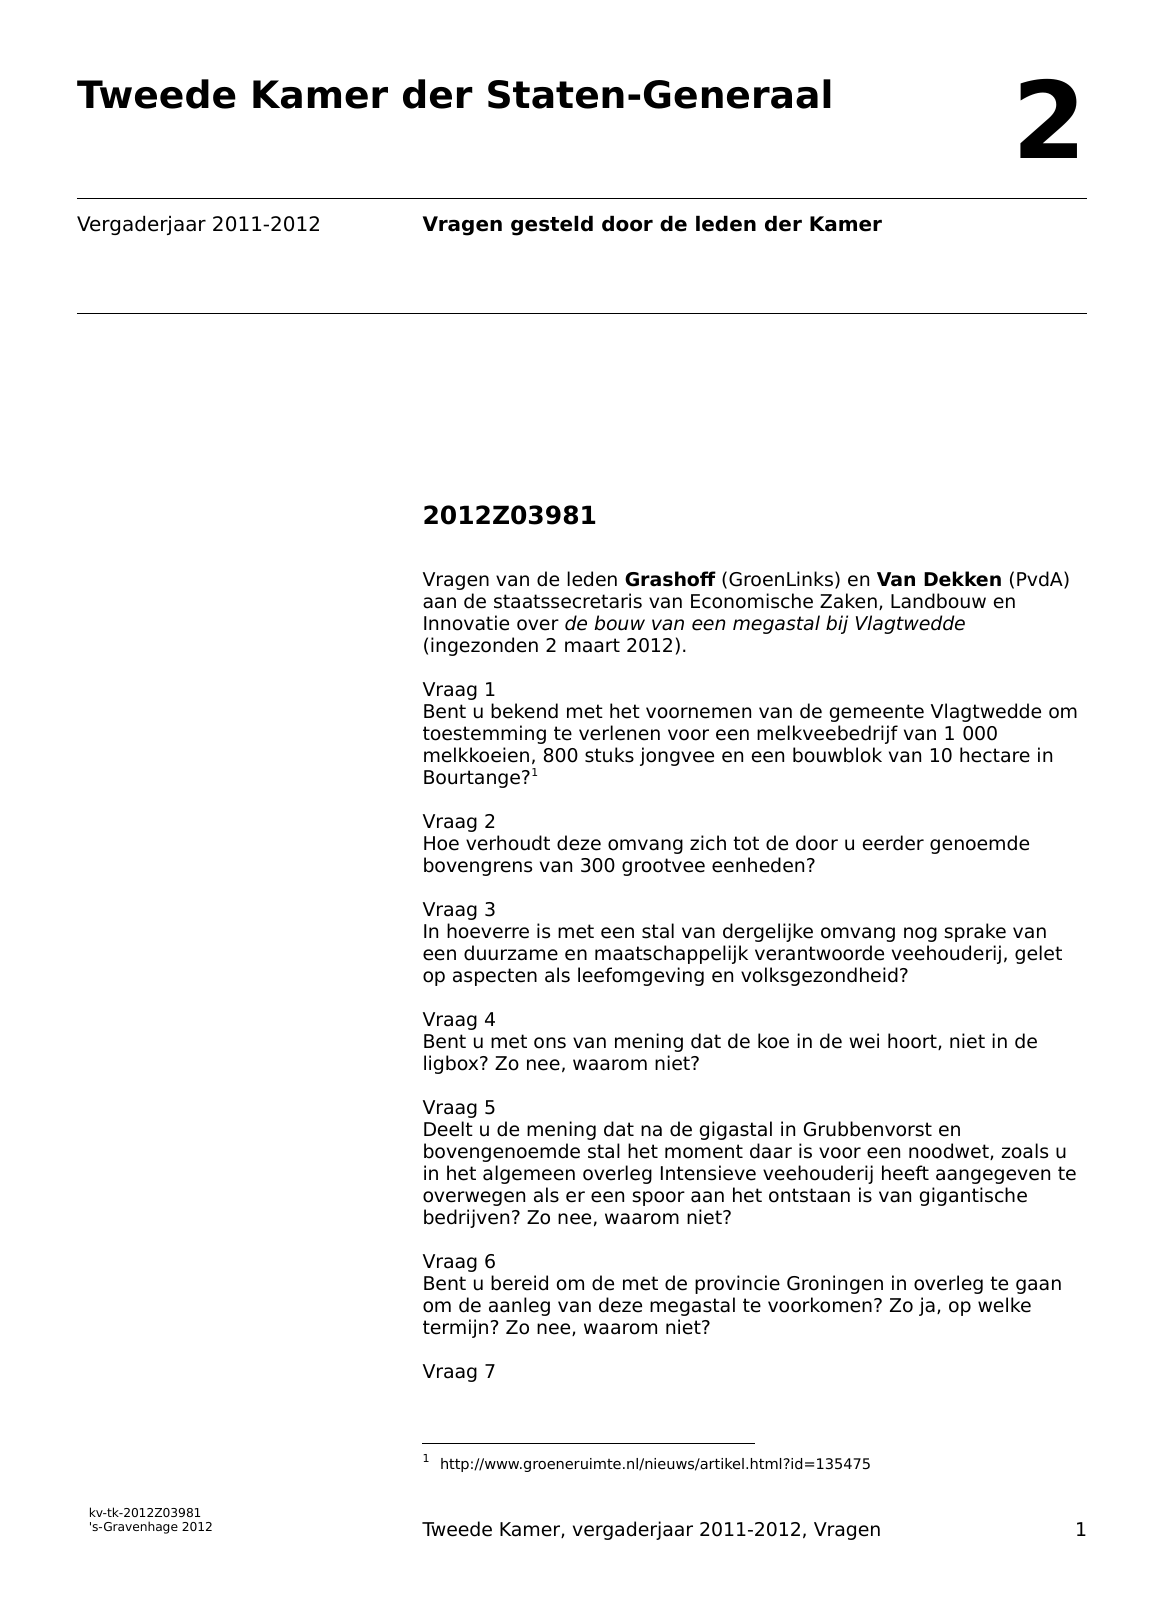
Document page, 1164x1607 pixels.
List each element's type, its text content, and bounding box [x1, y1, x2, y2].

text Vraag 3 [422, 899, 1087, 921]
text Hoe verhoudt deze omvang zich tot de door u eerder genoemde bovengrens van 300 grootvee eenheden? [422, 833, 1087, 877]
text In hoeverre is met een stal van dergelijke omvang nog sprake van een duurzame en maatschappelijk verantwoorde veehouderij, gelet op aspecten als leefomgeving en volksgezondheid? [422, 921, 1087, 987]
text Bent u bekend met het voornemen van de gemeente Vlagtwedde om toestemming te verlenen voor een melkveebedrijf van 1 000 melkkoeien, 800 stuks jongvee en een bouwblok van 10 hectare in Bourtange? [422, 701, 1087, 789]
text Vragen van de leden Grashoff (GroenLinks) en Van Dekken (PvdA) aan de staatssecretaris van Economische Zaken, Landbouw en Innovatie over de bouw van een megastal bij Vlagtwedde (ingezonden 2 maart 2012). [422, 569, 1087, 657]
text http://www.groeneruimte.nl/nieuws/artikel.html?id=135475 [422, 1452, 1087, 1474]
table_header 2 [886, 59, 1087, 198]
text 's-Gravenhage 2012 [88, 1520, 323, 1534]
table_header Tweede Kamer der Staten-Generaal [77, 59, 886, 198]
text 2012Z03981 [422, 501, 1087, 531]
text Bent u bereid om de met de provincie Groningen in overleg te gaan om de aanleg van deze megastal te voorkomen? Zo ja, op welke termijn? Zo nee, waarom niet? [422, 1273, 1087, 1339]
text Vraag 4 [422, 1009, 1087, 1031]
text Vraag 5 [422, 1097, 1087, 1119]
table_cell Vragen gesteld door de leden der Kamer [422, 199, 1087, 313]
text Vraag 7 [422, 1361, 1087, 1383]
table_cell Vergaderjaar 2011-2012 [77, 199, 422, 313]
text Deelt u de mening dat na de gigastal in Grubbenvorst en bovengenoemde stal het moment daar is voor een noodwet, zoals u in het algemeen overleg Intensieve veehouderij heeft aangegeven te overwegen als er een spoor aan het ontstaan is van gigantische bedrijven? Zo nee, waarom niet? [422, 1119, 1087, 1229]
text Vraag 1 [422, 679, 1087, 701]
text Bent u met ons van mening dat de koe in de wei hoort, niet in de ligbox? Zo nee, waarom niet? [422, 1031, 1087, 1075]
text Vraag 6 [422, 1251, 1087, 1273]
text kv-tk-2012Z03981 [88, 1506, 323, 1520]
text Vraag 2 [422, 811, 1087, 833]
